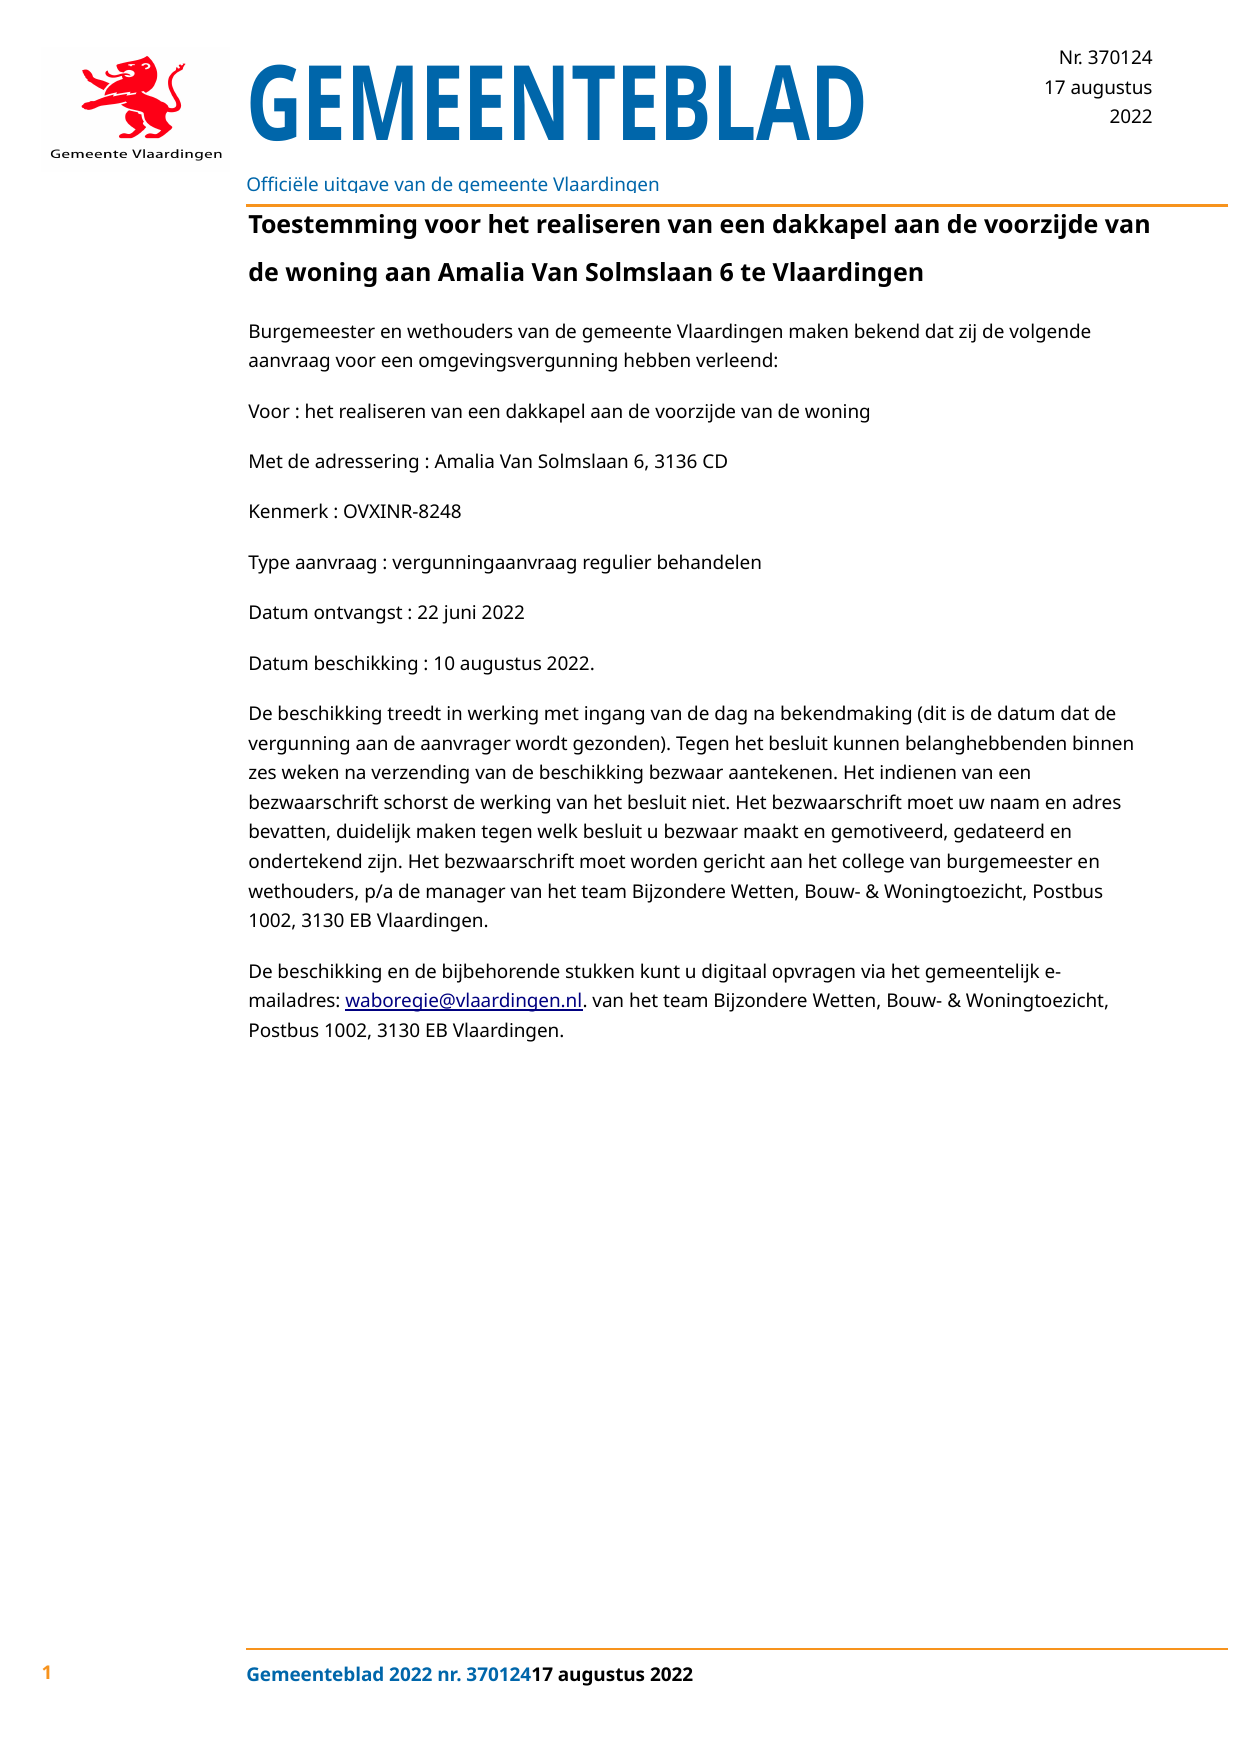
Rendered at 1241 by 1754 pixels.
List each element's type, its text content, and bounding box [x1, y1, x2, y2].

text De beschikking en de bijbehorende stukken kunt u digitaal opvragen via het gemeentelijk e-mailadres: waboregie@vlaardingen.nl. van het team Bijzondere Wetten, Bouw- & Woningtoezicht, Postbus 1002, 3130 EB Vlaardingen. [248, 958, 1152, 1043]
text Type aanvraag : vergunningaanvraag regulier behandelen [248, 549, 1152, 575]
text Kenmerk : OVXINR-8248 [248, 499, 1152, 524]
text Datum ontvangst : 22 juni 2022 [248, 599, 1152, 625]
text De beschikking treedt in werking met ingang van de dag na bekendmaking (dit is de datum dat de vergunning aan de aanvrager wordt gezonden). Tegen het besluit kunnen belanghebbenden binnen zes weken na verzending van de beschikking bezwaar aantekenen. Het indienen van een bezwaarschrift schorst de werking van het besluit niet. Het bezwaarschrift moet uw naam en adres bevatten, duidelijk maken tegen welk besluit u bezwaar maakt en gemotiveerd, gedateerd en ondertekend zijn. Het bezwaarschrift moet worden gericht aan het college van burgemeester en wethouders, p/a de manager van het team Bijzondere Wetten, Bouw- & Woningtoezicht, Postbus 1002, 3130 EB Vlaardingen. [248, 700, 1152, 933]
text Met de adressering : Amalia Van Solmslaan 6, 3136 CD [248, 448, 1152, 474]
text Toestemming voor het realiseren van een dakkapel aan de voorzijde van de woning aan Amalia Van Solmslaan 6 te Vlaardingen [248, 207, 1152, 288]
text Burgemeester en wethouders van de gemeente Vlaardingen maken bekend dat zij de volgende aanvraag voor een omgevingsvergunning hebben verleend: [248, 318, 1152, 373]
text Voor : het realiseren van een dakkapel aan de voorzijde van de woning [248, 398, 1152, 424]
picture [41, 47, 231, 172]
text Datum beschikking : 10 augustus 2022. [248, 650, 1152, 676]
